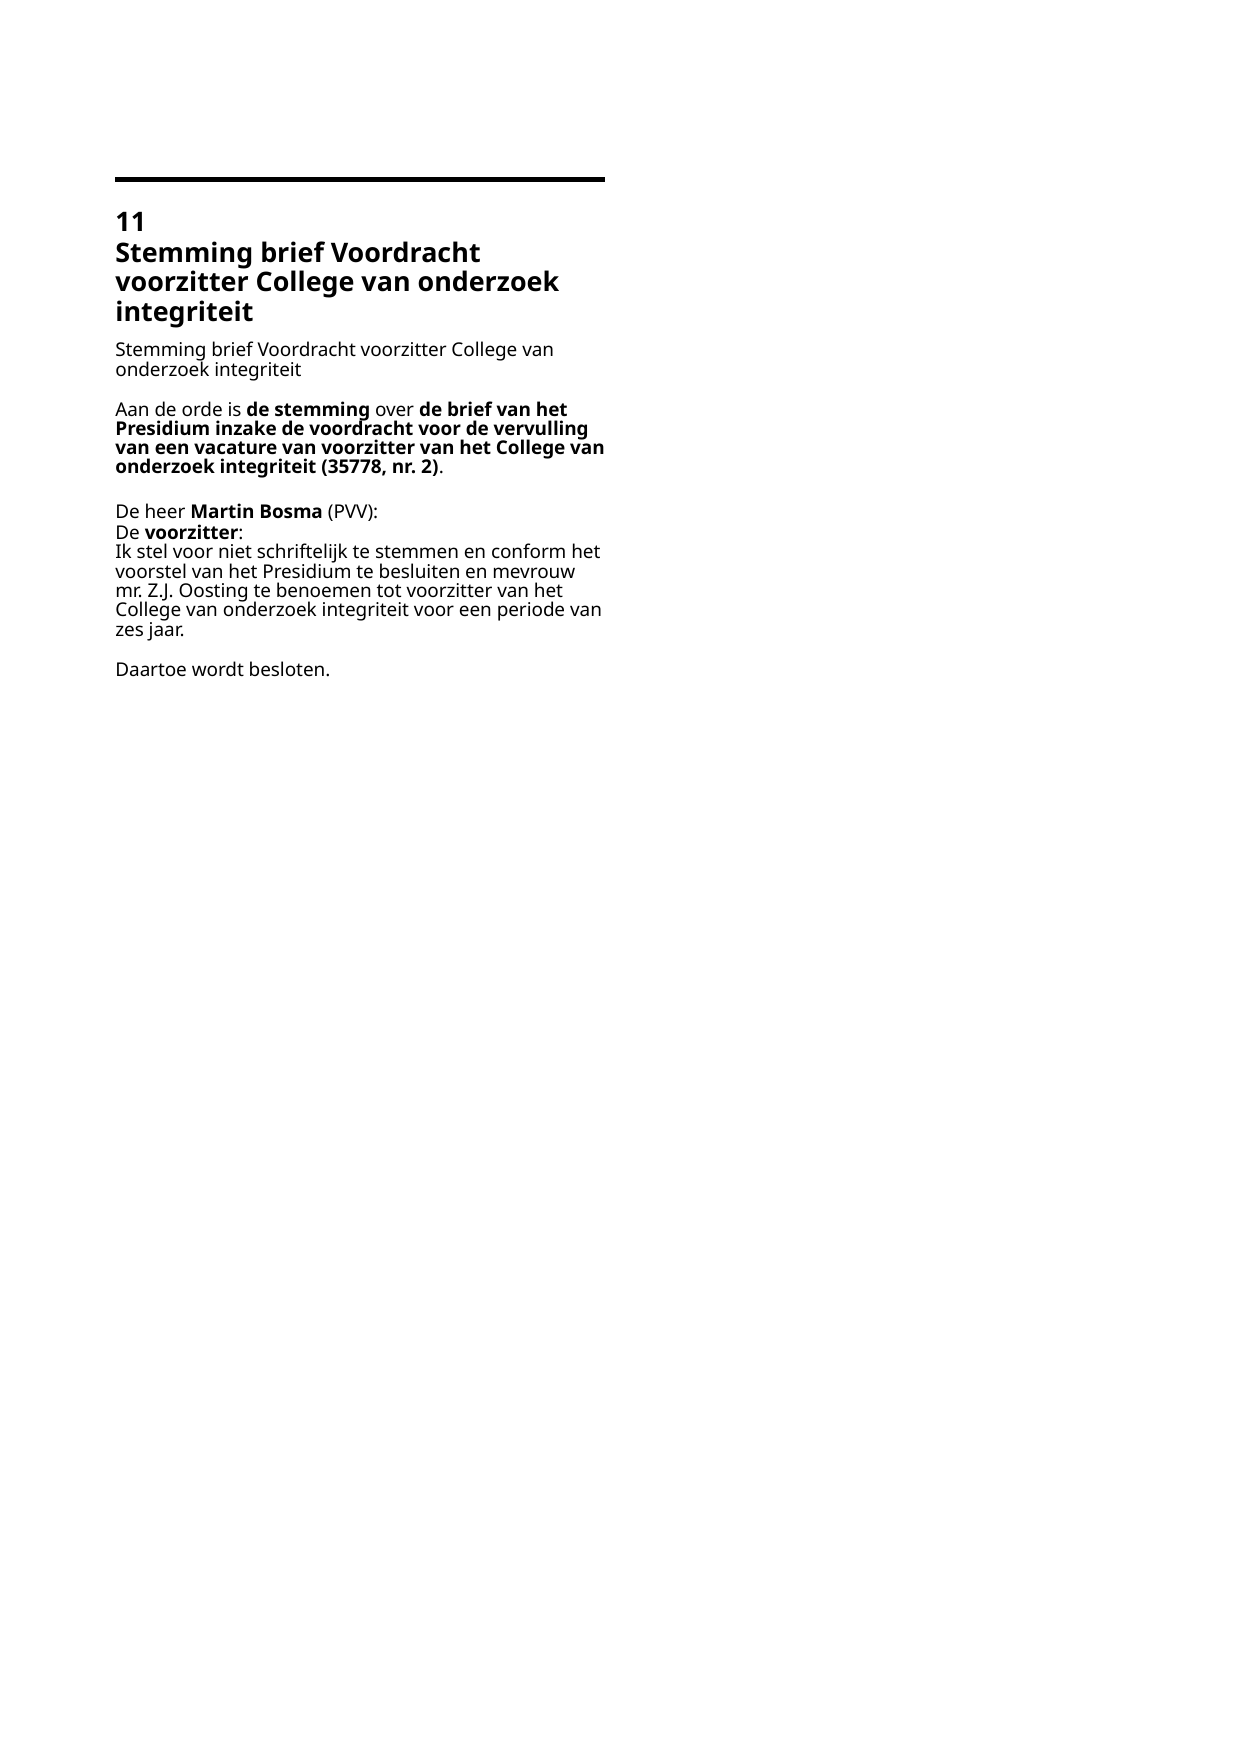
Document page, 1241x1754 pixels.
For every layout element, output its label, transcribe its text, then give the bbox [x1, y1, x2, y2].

text 11 [115, 203, 605, 239]
text Stemming brief Voordracht voorzitter College van onderzoek integriteit [115, 239, 605, 341]
text Aan de orde is de stemming over de brief van het Presidium inzake de voordracht voor de vervulling van een vacature van voorzitter van het College van onderzoek integriteit (35778, nr. 2). [115, 401, 605, 478]
text De heer Martin Bosma (PVV): [115, 498, 605, 524]
text Stemming brief Voordracht voorzitter College van onderzoek integriteit [115, 341, 605, 380]
text Daartoe wordt besloten. [115, 661, 605, 680]
text Ik stel voor niet schriftelijk te stemmen en conform het voorstel van het Presidium te besluiten en mevrouw mr. Z.J. Oosting te benoemen tot voorzitter van het College van onderzoek integriteit voor een periode van zes jaar. [115, 543, 605, 640]
text De voorzitter: [115, 524, 605, 543]
